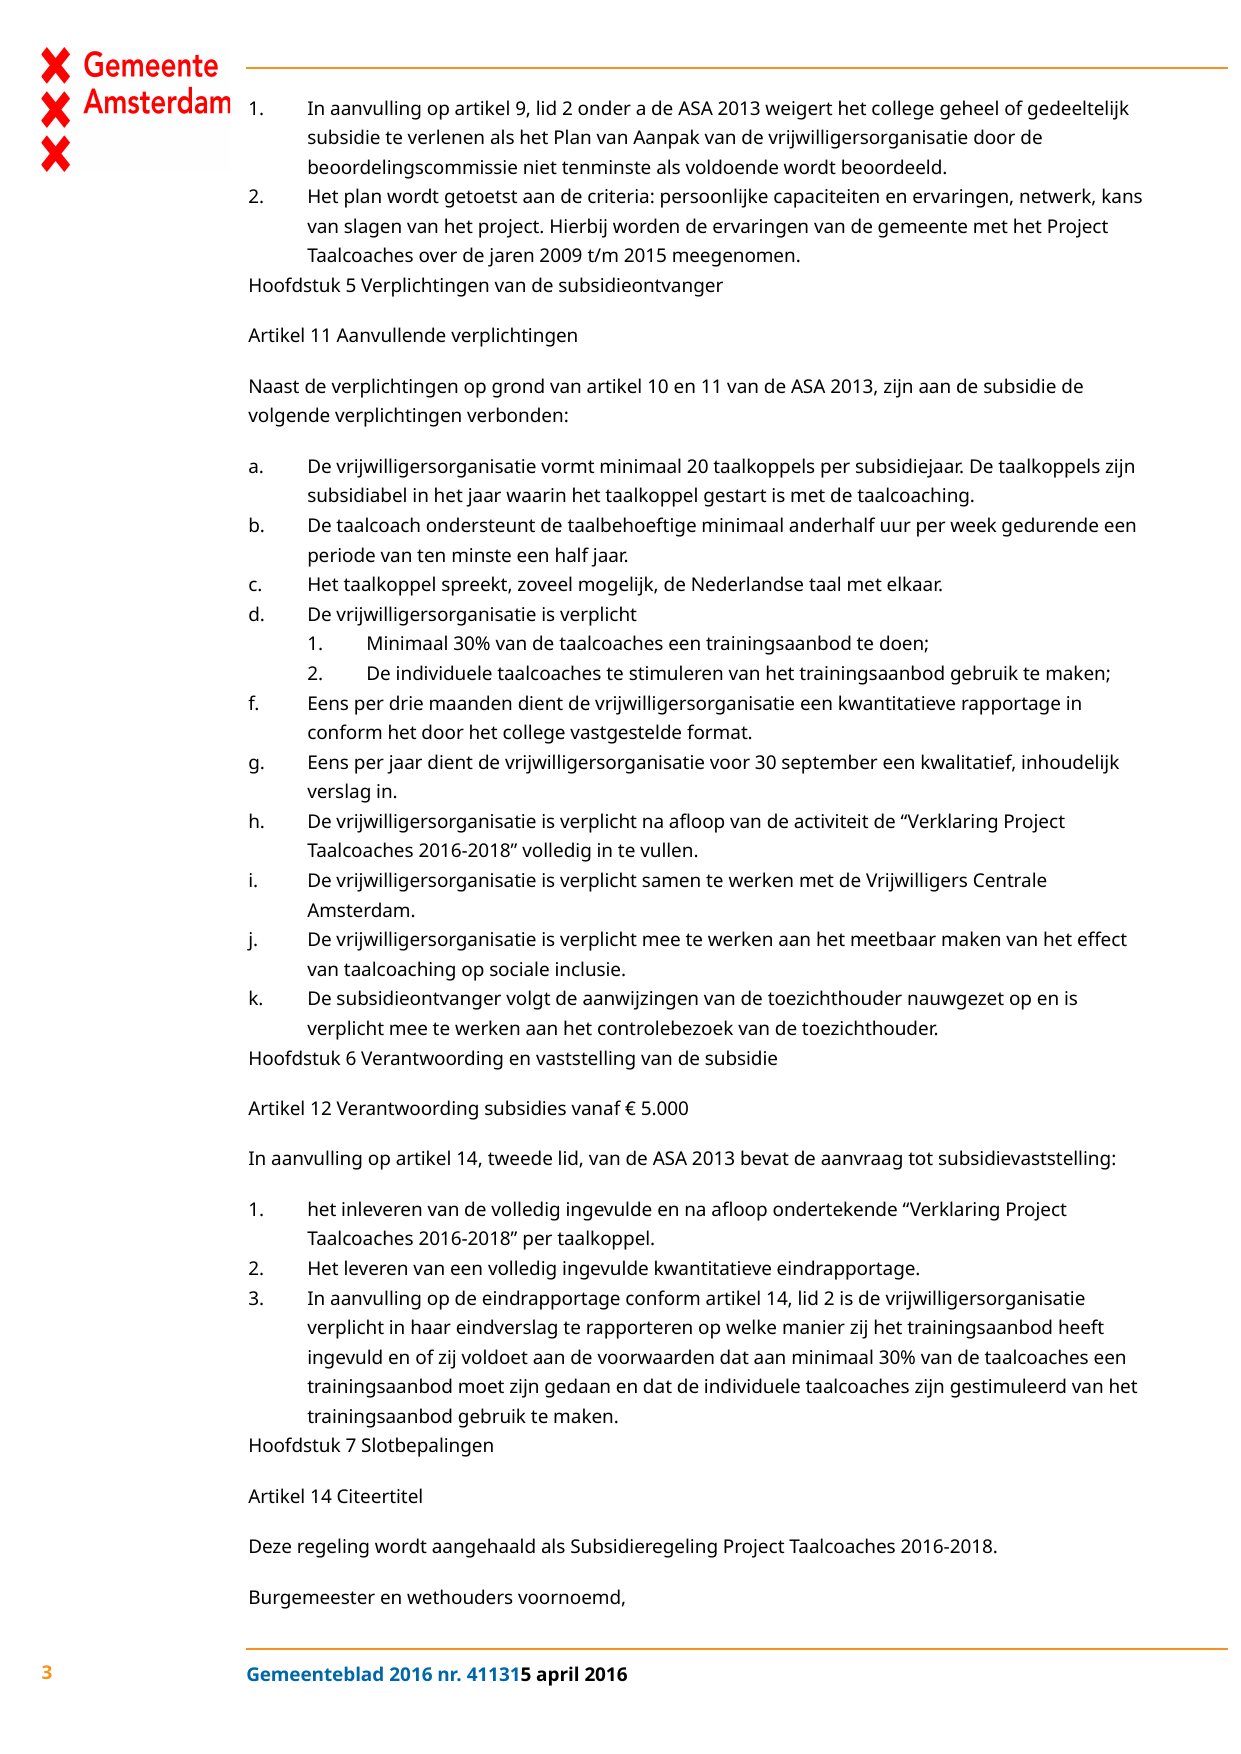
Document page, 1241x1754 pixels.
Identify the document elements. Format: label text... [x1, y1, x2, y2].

list De vrijwilligersorganisatie is verplicht samen te werken met de Vrijwilligers Centrale Amsterdam. [248, 867, 1152, 923]
list Het leveren van een volledig ingevulde kwantitatieve eindrapportage. [248, 1255, 1152, 1281]
text In aanvulling op artikel 14, tweede lid, van de ASA 2013 bevat de aanvraag tot subsidievaststelling: [248, 1146, 1152, 1171]
list De taalcoach ondersteunt de taalbehoeftige minimaal anderhalf uur per week gedurende een periode van ten minste een half jaar. [248, 512, 1152, 568]
list De individuele taalcoaches te stimuleren van het trainingsaanbod gebruik te maken; [307, 660, 1152, 686]
list Het plan wordt getoetst aan de criteria: persoonlijke capaciteiten en ervaringen, netwerk, kans van slagen van het project. Hierbij worden de ervaringen van de gemeente met het Project Taalcoaches over de jaren 2009 t/m 2015 meegenomen. [248, 183, 1152, 268]
list Eens per drie maanden dient de vrijwilligersorganisatie een kwantitatieve rapportage in conform het door het college vastgestelde format. [248, 690, 1152, 745]
list De subsidieontvanger volgt de aanwijzingen van de toezichthouder nauwgezet op en is verplicht mee te werken aan het controlebezoek van de toezichthouder. [248, 986, 1152, 1041]
text Deze regeling wordt aangehaald als Subsidieregeling Project Taalcoaches 2016-2018. [248, 1533, 1152, 1559]
text Artikel 11 Aanvullende verplichtingen [248, 323, 1152, 348]
list De vrijwilligersorganisatie is verplicht [248, 601, 1152, 627]
list Het taalkoppel spreekt, zoveel mogelijk, de Nederlandse taal met elkaar. [248, 571, 1152, 597]
text Artikel 12 Verantwoording subsidies vanaf € 5.000 [248, 1095, 1152, 1121]
text Artikel 14 Citeertitel [248, 1483, 1152, 1509]
text Hoofdstuk 5 Verplichtingen van de subsidieontvanger [248, 272, 1152, 298]
list het inleveren van de volledig ingevulde en na afloop ondertekende “Verklaring Project Taalcoaches 2016-2018” per taalkoppel. [248, 1196, 1152, 1251]
list De vrijwilligersorganisatie is verplicht mee te werken aan het meetbaar maken van het effect van taalcoaching op sociale inclusie. [248, 926, 1152, 982]
list Minimaal 30% van de taalcoaches een trainingsaanbod te doen; [307, 631, 1152, 656]
list De vrijwilligersorganisatie is verplicht na afloop van de activiteit de “Verklaring Project Taalcoaches 2016-2018” volledig in te vullen. [248, 808, 1152, 863]
list In aanvulling op artikel 9, lid 2 onder a de ASA 2013 weigert het college geheel of gedeeltelijk subsidie te verlenen als het Plan van Aanpak van de vrijwilligersorganisatie door de beoordelingscommissie niet tenminste als voldoende wordt beoordeeld. [248, 95, 1152, 180]
text Hoofdstuk 7 Slotbepalingen [248, 1433, 1152, 1458]
picture [41, 47, 231, 172]
list De vrijwilligersorganisatie vormt minimaal 20 taalkoppels per subsidiejaar. De taalkoppels zijn subsidiabel in het jaar waarin het taalkoppel gestart is met de taalcoaching. [248, 453, 1152, 508]
list Eens per jaar dient de vrijwilligersorganisatie voor 30 september een kwalitatief, inhoudelijk verslag in. [248, 749, 1152, 804]
text Naast de verplichtingen op grond van artikel 10 en 11 van de ASA 2013, zijn aan de subsidie de volgende verplichtingen verbonden: [248, 373, 1152, 428]
list In aanvulling op de eindrapportage conform artikel 14, lid 2 is de vrijwilligersorganisatie verplicht in haar eindverslag te rapporteren op welke manier zij het trainingsaanbod heeft ingevuld en of zij voldoet aan de voorwaarden dat aan minimaal 30% van de taalcoaches een trainingsaanbod moet zijn gedaan en dat de individuele taalcoaches zijn gestimuleerd van het trainingsaanbod gebruik te maken. [248, 1285, 1152, 1429]
text Hoofdstuk 6 Verantwoording en vaststelling van de subsidie [248, 1045, 1152, 1071]
text Burgemeester en wethouders voornoemd, [248, 1584, 1152, 1610]
